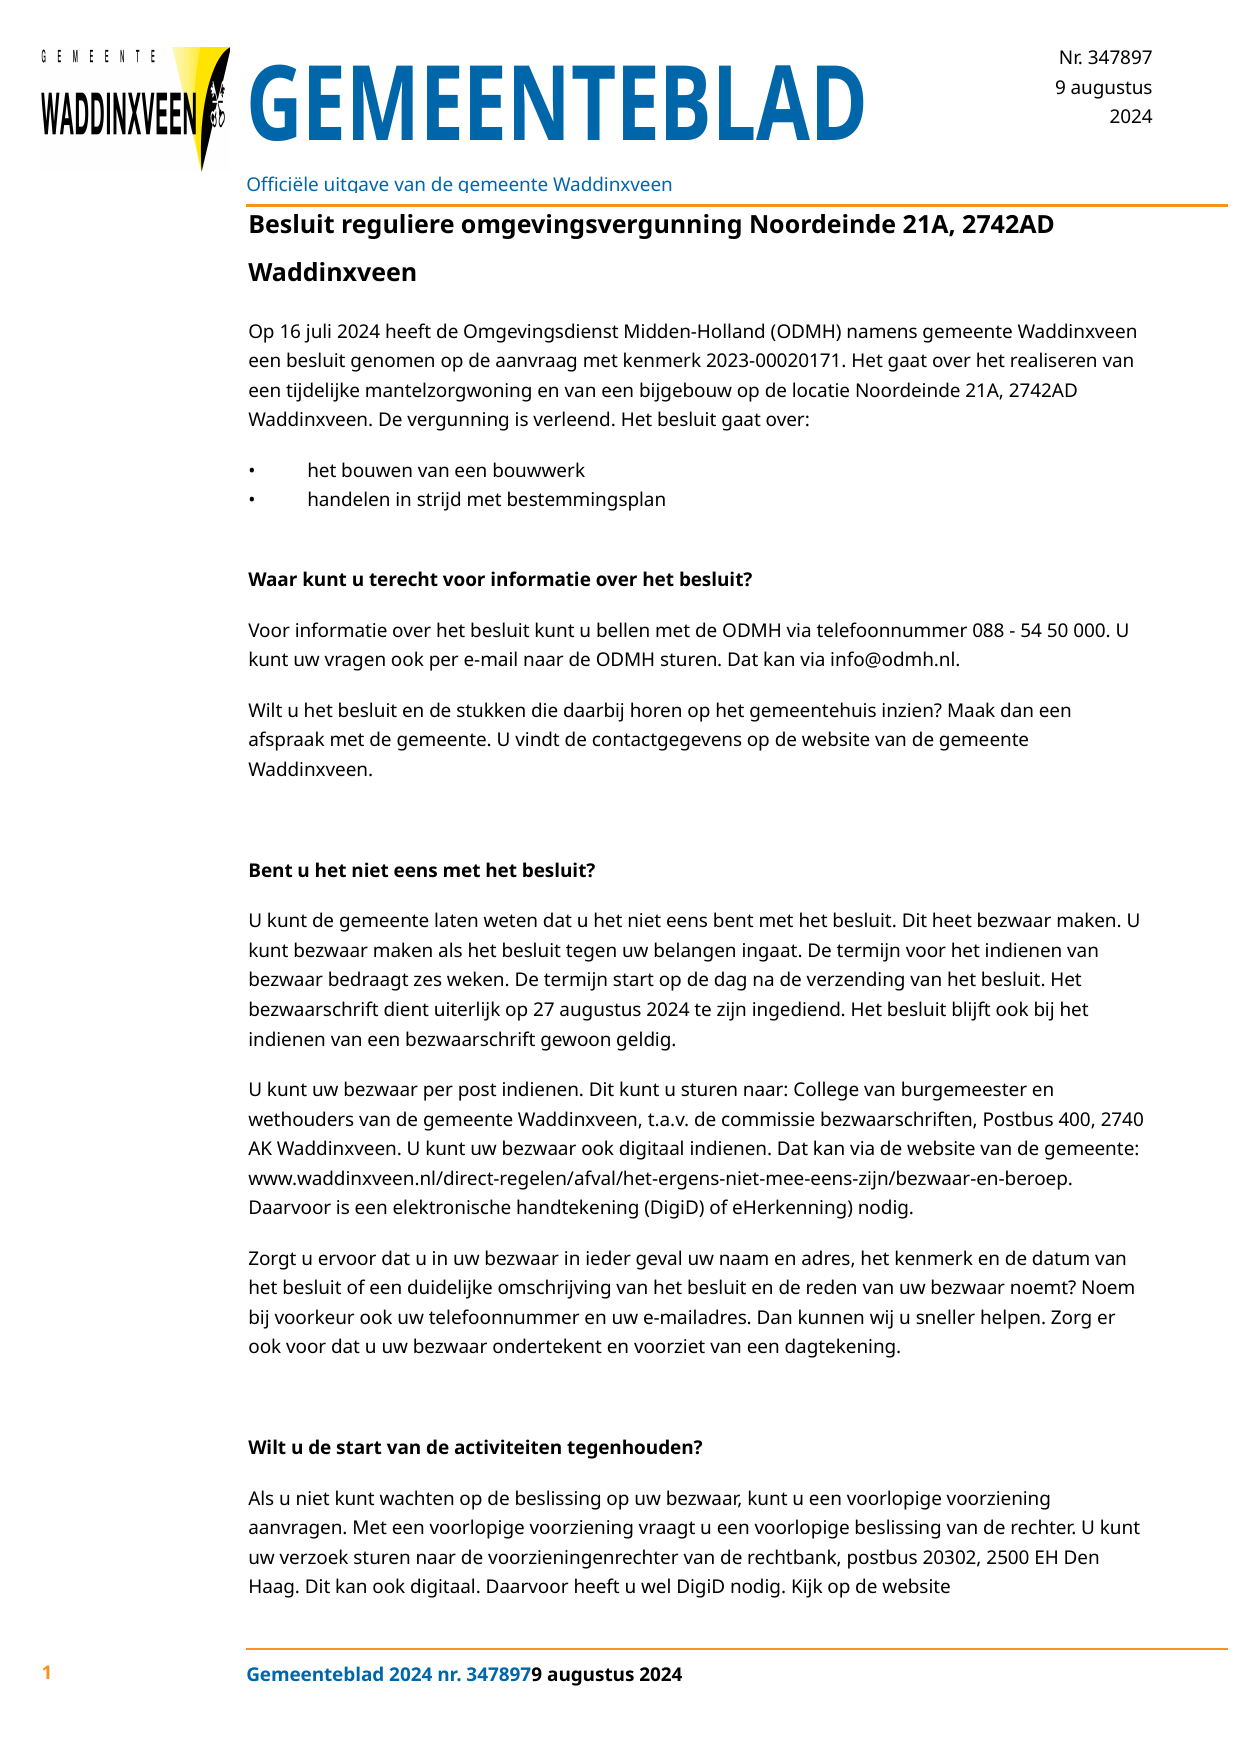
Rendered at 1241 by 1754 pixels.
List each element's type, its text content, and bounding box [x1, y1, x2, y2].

list het bouwen van een bouwwerk [248, 457, 1152, 483]
text Voor informatie over het besluit kunt u bellen met de ODMH via telefoonnummer 088 - 54 50 000. U kunt uw vragen ook per e-mail naar de ODMH sturen. Dat kan via info@odmh.nl. [248, 617, 1152, 672]
text Als u niet kunt wachten op de beslissing op uw bezwaar, kunt u een voorlopige voorziening aanvragen. Met een voorlopige voorziening vraagt u een voorlopige beslissing van de rechter. U kunt uw verzoek sturen naar de voorzieningenrechter van de rechtbank, postbus 20302, 2500 EH Den Haag. Dit kan ook digitaal. Daarvoor heeft u wel DigiD nodig. Kijk op de website [248, 1485, 1152, 1599]
text Op 16 juli 2024 heeft de Omgevingsdienst Midden-Holland (ODMH) namens gemeente Waddinxveen een besluit genomen op de aanvraag met kenmerk 2023-00020171. Het gaat over het realiseren van een tijdelijke mantelzorgwoning en van een bijgebouw op de locatie Noordeinde 21A, 2742AD Waddinxveen. De vergunning is verleend. Het besluit gaat over: [248, 318, 1152, 432]
text Waar kunt u terecht voor informatie over het besluit? [248, 567, 1152, 592]
text U kunt de gemeente laten weten dat u het niet eens bent met het besluit. Dit heet bezwaar maken. U kunt bezwaar maken als het besluit tegen uw belangen ingaat. De termijn voor het indienen van bezwaar bedraagt zes weken. De termijn start op de dag na de verzending van het besluit. Het bezwaarschrift dient uiterlijk op 27 augustus 2024 te zijn ingediend. Het besluit blijft ook bij het indienen van een bezwaarschrift gewoon geldig. [248, 907, 1152, 1052]
text Zorgt u ervoor dat u in uw bezwaar in ieder geval uw naam en adres, het kenmerk en de datum van het besluit of een duidelijke omschrijving van het besluit en de reden van uw bezwaar noemt? Noem bij voorkeur ook uw telefoonnummer en uw e-mailadres. Dan kunnen wij u sneller helpen. Zorg er ook voor dat u uw bezwaar ondertekent en voorziet van een dagtekening. [248, 1245, 1152, 1359]
picture [41, 47, 231, 172]
text Bent u het niet eens met het besluit? [248, 857, 1152, 883]
text Wilt u de start van de activiteiten tegenhouden? [248, 1434, 1152, 1460]
text Wilt u het besluit en de stukken die daarbij horen op het gemeentehuis inzien? Maak dan een afspraak met de gemeente. U vindt de contactgegevens op de website van de gemeente Waddinxveen. [248, 697, 1152, 782]
list handelen in strijd met bestemmingsplan [248, 487, 1152, 512]
text Besluit reguliere omgevingsvergunning Noordeinde 21A, 2742AD Waddinxveen [248, 207, 1152, 288]
text U kunt uw bezwaar per post indienen. Dit kunt u sturen naar: College van burgemeester en wethouders van de gemeente Waddinxveen, t.a.v. de commissie bezwaarschriften, Postbus 400, 2740 AK Waddinxveen. U kunt uw bezwaar ook digitaal indienen. Dat kan via de website van de gemeente: www.waddinxveen.nl/direct-regelen/afval/het-ergens-niet-mee-eens-zijn/bezwaar-en-beroep. Daarvoor is een elektronische handtekening (DigiD) of eHerkenning) nodig. [248, 1076, 1152, 1220]
